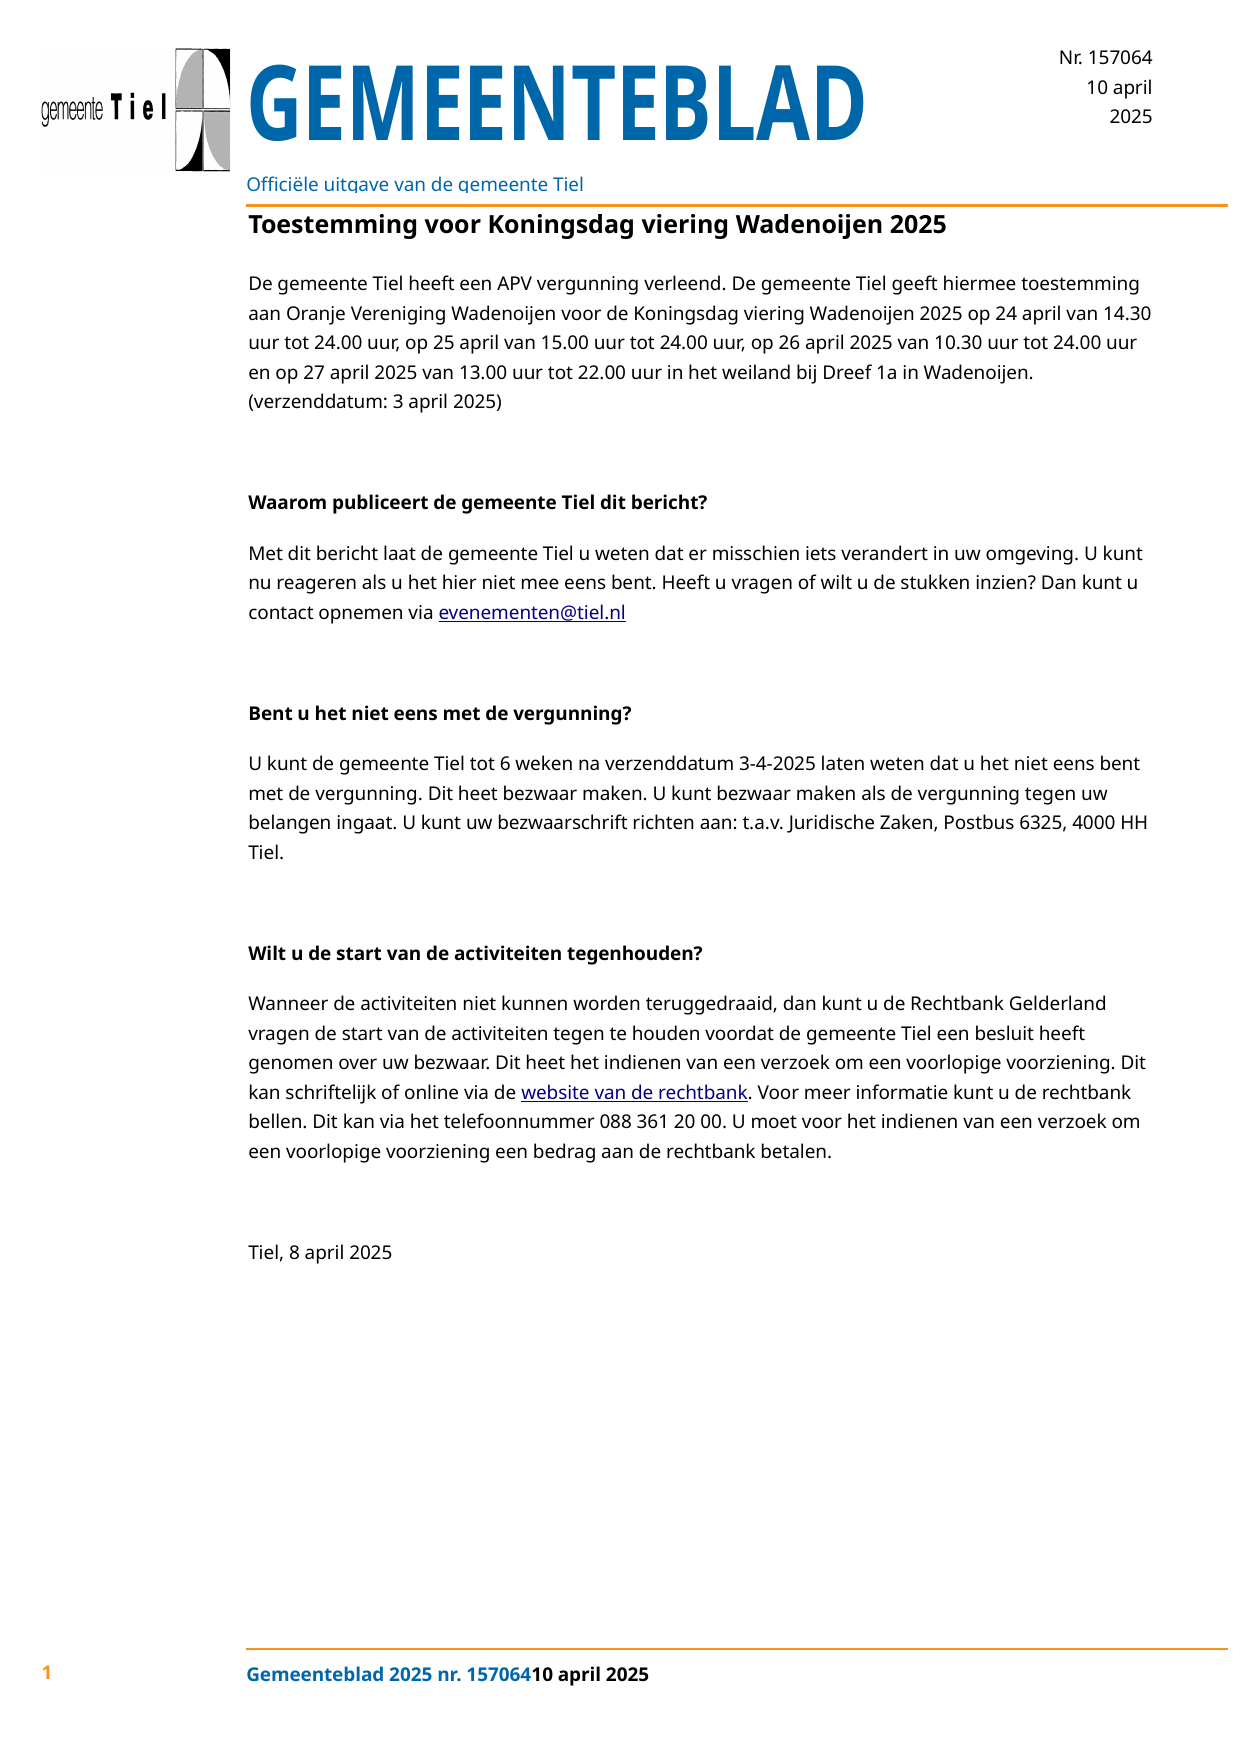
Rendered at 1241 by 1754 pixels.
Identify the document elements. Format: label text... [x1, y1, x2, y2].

text U kunt de gemeente Tiel tot 6 weken na verzenddatum 3-4-2025 laten weten dat u het niet eens bent met de vergunning. Dit heet bezwaar maken. U kunt bezwaar maken als de vergunning tegen uw belangen ingaat. U kunt uw bezwaarschrift richten aan: t.a.v. Juridische Zaken, Postbus 6325, 4000 HH Tiel. [248, 750, 1152, 865]
picture [41, 47, 231, 172]
text Met dit bericht laat de gemeente Tiel u weten dat er misschien iets verandert in uw omgeving. U kunt nu reageren als u het hier niet mee eens bent. Heeft u vragen of wilt u de stukken inzien? Dan kunt u contact opnemen via evenementen@tiel.nl [248, 540, 1152, 625]
text Wanneer de activiteiten niet kunnen worden teruggedraaid, dan kunt u de Rechtbank Gelderland vragen de start van de activiteiten tegen te houden voordat de gemeente Tiel een besluit heeft genomen over uw bezwaar. Dit heet het indienen van een verzoek om een voorlopige voorziening. Dit kan schriftelijk of online via de website van de rechtbank. Voor meer informatie kunt u de rechtbank bellen. Dit kan via het telefoonnummer 088 361 20 00. U moet voor het indienen van een verzoek om een voorlopige voorziening een bedrag aan de rechtbank betalen. [248, 990, 1152, 1164]
text Toestemming voor Koningsdag viering Wadenoijen 2025 [248, 207, 1152, 241]
text De gemeente Tiel heeft een APV vergunning verleend. De gemeente Tiel geeft hiermee toestemming aan Oranje Vereniging Wadenoijen voor de Koningsdag viering Wadenoijen 2025 op 24 april van 14.30 uur tot 24.00 uur, op 25 april van 15.00 uur tot 24.00 uur, op 26 april 2025 van 10.30 uur tot 24.00 uur en op 27 april 2025 van 13.00 uur tot 22.00 uur in het weiland bij Dreef 1a in Wadenoijen. (verzenddatum: 3 april 2025) [248, 270, 1152, 414]
text Wilt u de start van de activiteiten tegenhouden? [248, 940, 1152, 966]
text Tiel, 8 april 2025 [248, 1239, 1152, 1265]
text Waarom publiceert de gemeente Tiel dit bericht? [248, 489, 1152, 515]
text Bent u het niet eens met de vergunning? [248, 700, 1152, 726]
